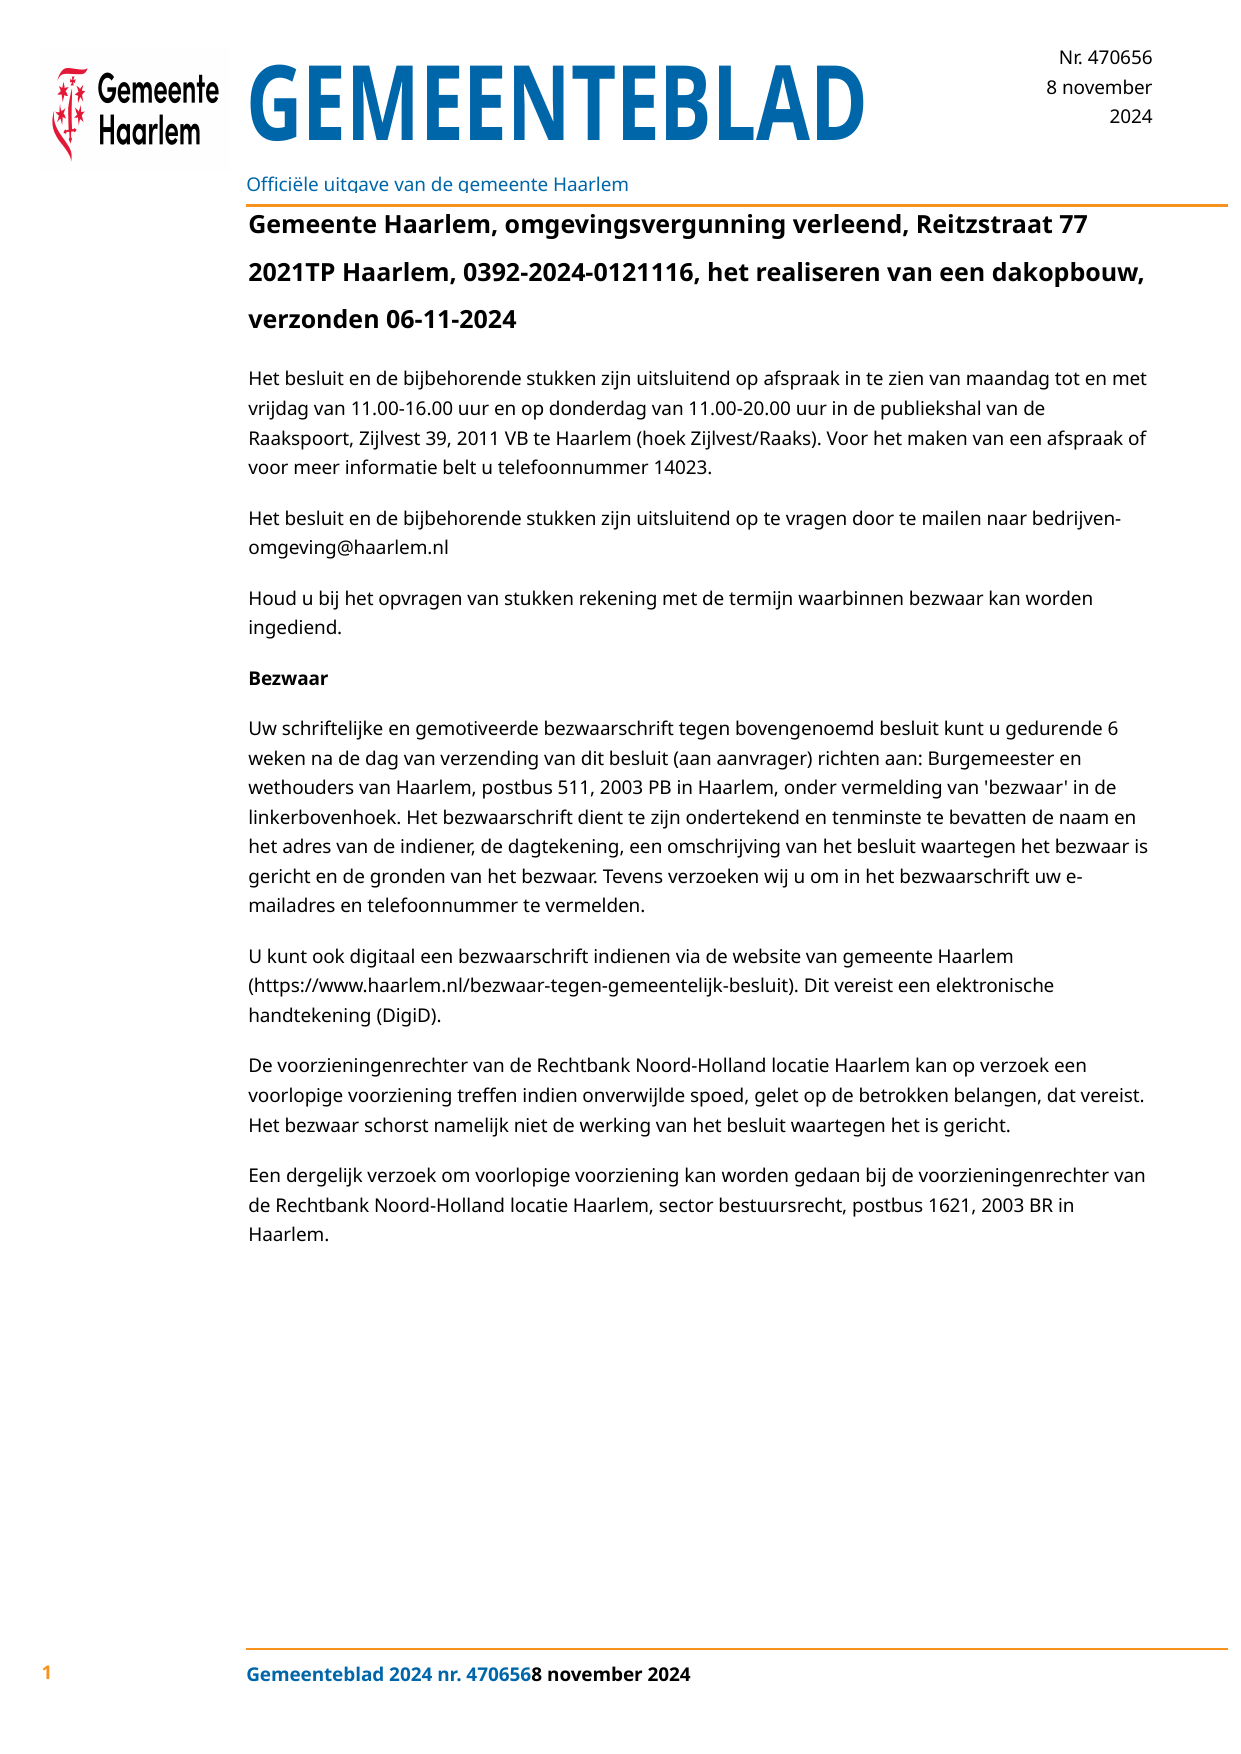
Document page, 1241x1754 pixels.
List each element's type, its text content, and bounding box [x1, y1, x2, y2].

text Bezwaar [248, 665, 1152, 690]
text U kunt ook digitaal een bezwaarschrift indienen via de website van gemeente Haarlem (https://www.haarlem.nl/bezwaar-tegen-gemeentelijk-besluit). Dit vereist een elektronische handtekening (DigiD). [248, 943, 1152, 1028]
text Uw schriftelijke en gemotiveerde bezwaarschrift tegen bovengenoemd besluit kunt u gedurende 6 weken na de dag van verzending van dit besluit (aan aanvrager) richten aan: Burgemeester en wethouders van Haarlem, postbus 511, 2003 PB in Haarlem, onder vermelding van 'bezwaar' in de linkerbovenhoek. Het bezwaarschrift dient te zijn ondertekend en tenminste te bevatten de naam en het adres van de indiener, de dagtekening, een omschrijving van het besluit waartegen het bezwaar is gericht en de gronden van het bezwaar. Tevens verzoeken wij u om in het bezwaarschrift uw e-mailadres en telefoonnummer te vermelden. [248, 715, 1152, 918]
text Het besluit en de bijbehorende stukken zijn uitsluitend op te vragen door te mailen naar bedrijven-omgeving@haarlem.nl [248, 505, 1152, 560]
text Het besluit en de bijbehorende stukken zijn uitsluitend op afspraak in te zien van maandag tot en met vrijdag van 11.00-16.00 uur en op donderdag van 11.00-20.00 uur in de publiekshal van de Raakspoort, Zijlvest 39, 2011 VB te Haarlem (hoek Zijlvest/Raaks). Voor het maken van een afspraak of voor meer informatie belt u telefoonnummer 14023. [248, 366, 1152, 480]
text De voorzieningenrechter van de Rechtbank Noord-Holland locatie Haarlem kan op verzoek een voorlopige voorziening treffen indien onverwijlde spoed, gelet op de betrokken belangen, dat vereist. Het bezwaar schorst namelijk niet de werking van het besluit waartegen het is gericht. [248, 1053, 1152, 1137]
picture [41, 47, 231, 172]
text Een dergelijk verzoek om voorlopige voorziening kan worden gedaan bij de voorzieningenrechter van de Rechtbank Noord-Holland locatie Haarlem, sector bestuursrecht, postbus 1621, 2003 BR in Haarlem. [248, 1162, 1152, 1247]
text Gemeente Haarlem, omgevingsvergunning verleend, Reitzstraat 77 2021TP Haarlem, 0392-2024-0121116, het realiseren van een dakopbouw, verzonden 06-11-2024 [248, 207, 1152, 336]
text Houd u bij het opvragen van stukken rekening met de termijn waarbinnen bezwaar kan worden ingediend. [248, 585, 1152, 640]
